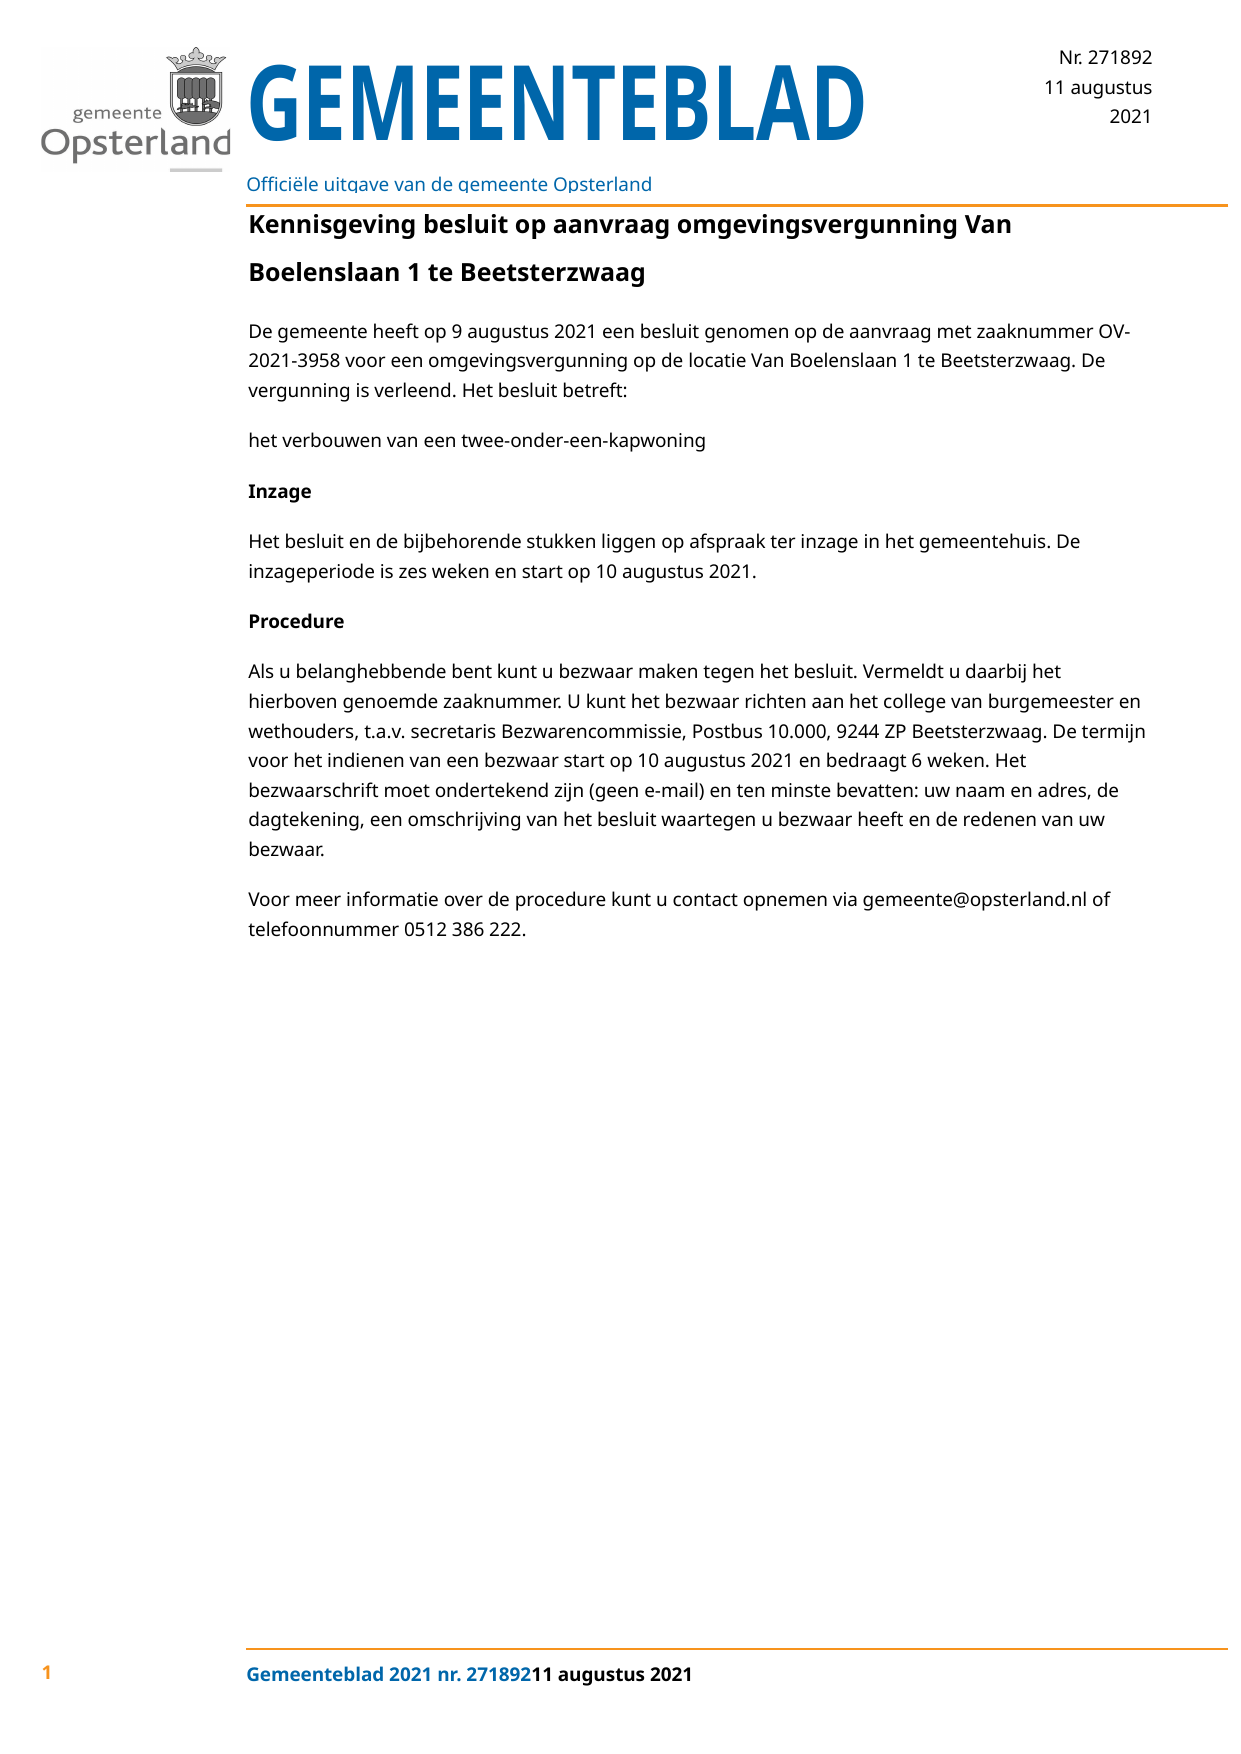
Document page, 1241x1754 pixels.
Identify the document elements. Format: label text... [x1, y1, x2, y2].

text Als u belanghebbende bent kunt u bezwaar maken tegen het besluit. Vermeldt u daarbij het hierboven genoemde zaaknummer. U kunt het bezwaar richten aan het college van burgemeester en wethouders, t.a.v. secretaris Bezwarencommissie, Postbus 10.000, 9244 ZP Beetsterzwaag. De termijn voor het indienen van een bezwaar start op 10 augustus 2021 en bedraagt 6 weken. Het bezwaarschrift moet ondertekend zijn (geen e-mail) en ten minste bevatten: uw naam en adres, de dagtekening, een omschrijving van het besluit waartegen u bezwaar heeft en de redenen van uw bezwaar. [248, 659, 1152, 862]
text Het besluit en de bijbehorende stukken liggen op afspraak ter inzage in het gemeentehuis. De inzageperiode is zes weken en start op 10 augustus 2021. [248, 528, 1152, 584]
text het verbouwen van een twee-onder-een-kapwoning [248, 427, 1152, 453]
text De gemeente heeft op 9 augustus 2021 een besluit genomen op de aanvraag met zaaknummer OV-2021-3958 voor een omgevingsvergunning op de locatie Van Boelenslaan 1 te Beetsterzwaag. De vergunning is verleend. Het besluit betreft: [248, 318, 1152, 403]
text Inzage [248, 478, 1152, 504]
picture [41, 47, 231, 172]
text Procedure [248, 608, 1152, 634]
text Voor meer informatie over de procedure kunt u contact opnemen via gemeente@opsterland.nl of telefoonnummer 0512 386 222. [248, 887, 1152, 942]
text Kennisgeving besluit op aanvraag omgevingsvergunning Van Boelenslaan 1 te Beetsterzwaag [248, 207, 1152, 288]
